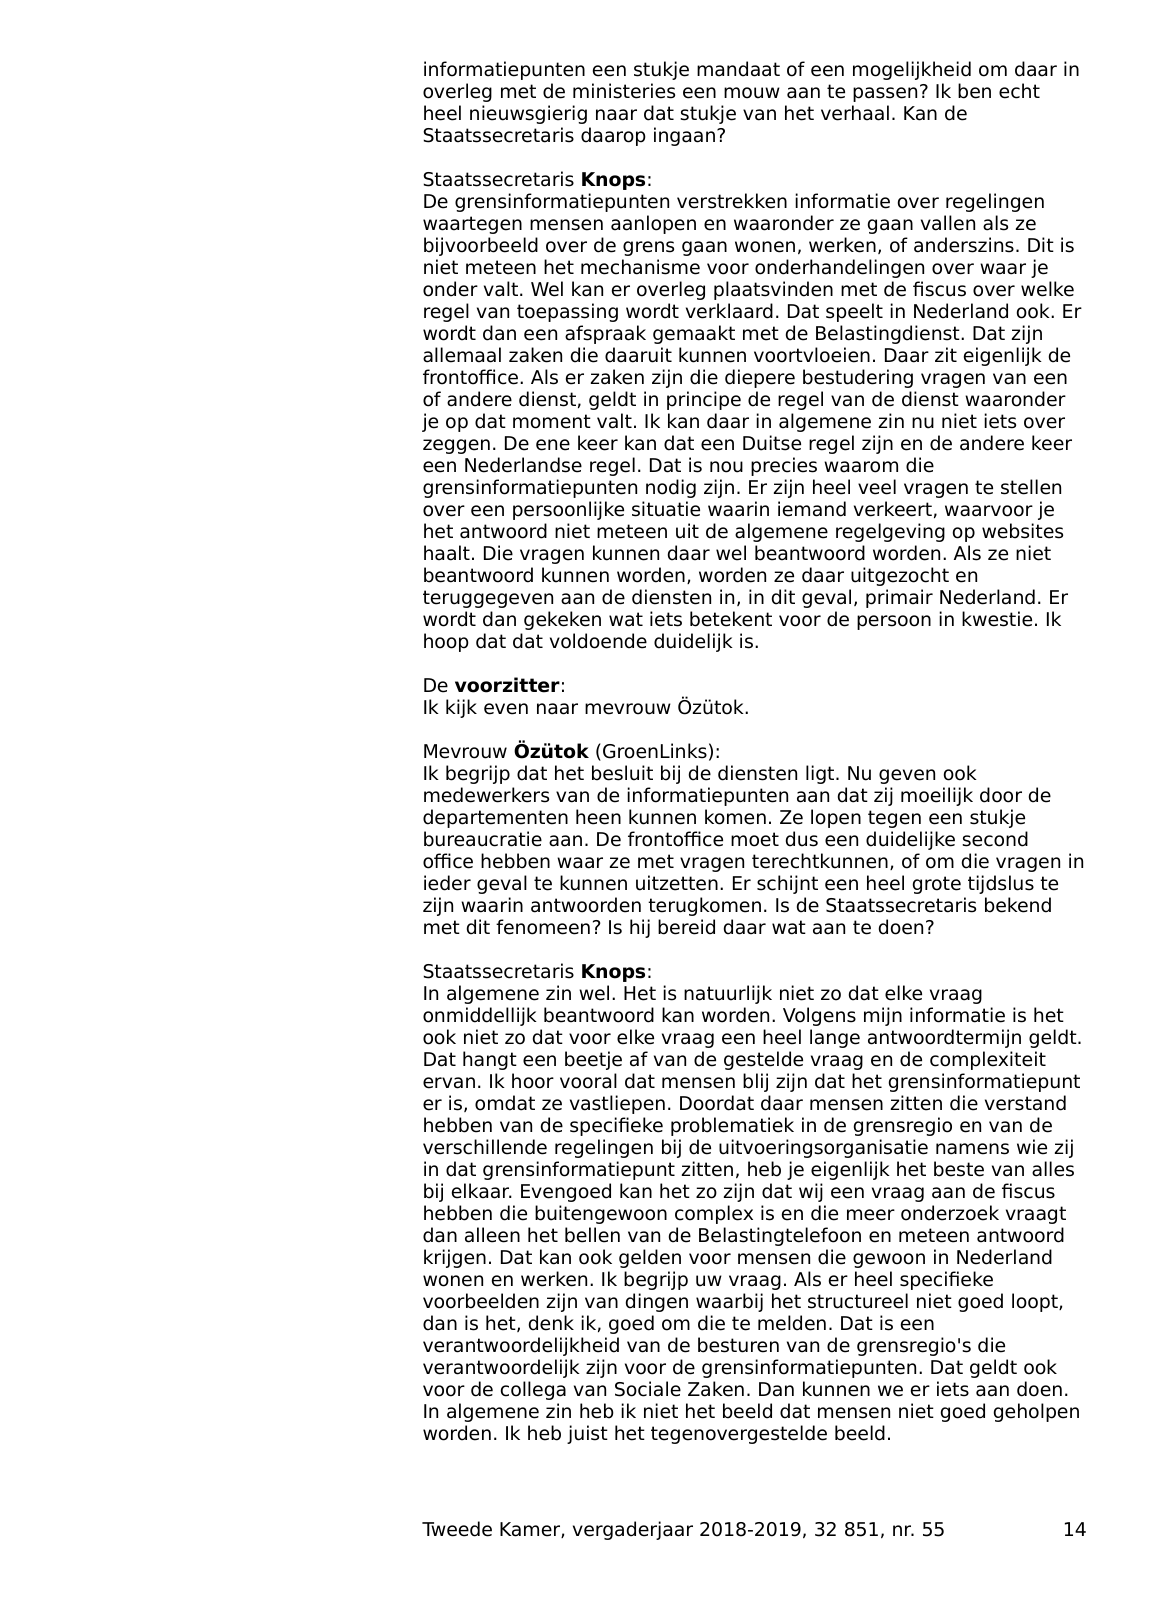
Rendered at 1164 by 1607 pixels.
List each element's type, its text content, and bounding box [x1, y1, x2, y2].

text In algemene zin wel. Het is natuurlijk niet zo dat elke vraag onmiddellijk beantwoord kan worden. Volgens mijn informatie is het ook niet zo dat voor elke vraag een heel lange antwoordtermijn geldt. Dat hangt een beetje af van de gestelde vraag en de complexiteit ervan. Ik hoor vooral dat mensen blij zijn dat het grensinformatiepunt er is, omdat ze vastliepen. Doordat daar mensen zitten die verstand hebben van de specifieke problematiek in de grensregio en van de verschillende regelingen bij de uitvoeringsorganisatie namens wie zij in dat grensinformatiepunt zitten, heb je eigenlijk het beste van alles bij elkaar. Evengoed kan het zo zijn dat wij een vraag aan de fiscus hebben die buitengewoon complex is en die meer onderzoek vraagt dan alleen het bellen van de Belastingtelefoon en meteen antwoord krijgen. Dat kan ook gelden voor mensen die gewoon in Nederland wonen en werken. Ik begrijp uw vraag. Als er heel specifieke voorbeelden zijn van dingen waarbij het structureel niet goed loopt, dan is het, denk ik, goed om die te melden. Dat is een verantwoordelijkheid van de besturen van de grensregio's die verantwoordelijk zijn voor de grensinformatiepunten. Dat geldt ook voor de collega van Sociale Zaken. Dan kunnen we er iets aan doen. In algemene zin heb ik niet het beeld dat mensen niet goed geholpen worden. Ik heb juist het tegenovergestelde beeld. [422, 983, 1087, 1444]
text Staatssecretaris Knops: [422, 961, 1087, 983]
text De grensinformatiepunten verstrekken informatie over regelingen waartegen mensen aanlopen en waaronder ze gaan vallen als ze bijvoorbeeld over de grens gaan wonen, werken, of anderszins. Dit is niet meteen het mechanisme voor onderhandelingen over waar je onder valt. Wel kan er overleg plaatsvinden met de fiscus over welke regel van toepassing wordt verklaard. Dat speelt in Nederland ook. Er wordt dan een afspraak gemaakt met de Belastingdienst. Dat zijn allemaal zaken die daaruit kunnen voortvloeien. Daar zit eigenlijk de frontoffice. Als er zaken zijn die diepere bestudering vragen van een of andere dienst, geldt in principe de regel van de dienst waaronder je op dat moment valt. Ik kan daar in algemene zin nu niet iets over zeggen. De ene keer kan dat een Duitse regel zijn en de andere keer een Nederlandse regel. Dat is nou precies waarom die grensinformatiepunten nodig zijn. Er zijn heel veel vragen te stellen over een persoonlijke situatie waarin iemand verkeert, waarvoor je het antwoord niet meteen uit de algemene regelgeving op websites haalt. Die vragen kunnen daar wel beantwoord worden. Als ze niet beantwoord kunnen worden, worden ze daar uitgezocht en teruggegeven aan de diensten in, in dit geval, primair Nederland. Er wordt dan gekeken wat iets betekent voor de persoon in kwestie. Ik hoop dat dat voldoende duidelijk is. [422, 191, 1087, 653]
text Ik begrijp dat het besluit bij de diensten ligt. Nu geven ook medewerkers van de informatiepunten aan dat zij moeilijk door de departementen heen kunnen komen. Ze lopen tegen een stukje bureaucratie aan. De frontoffice moet dus een duidelijke second office hebben waar ze met vragen terechtkunnen, of om die vragen in ieder geval te kunnen uitzetten. Er schijnt een heel grote tijdslus te zijn waarin antwoorden terugkomen. Is de Staatssecretaris bekend met dit fenomeen? Is hij bereid daar wat aan te doen? [422, 763, 1087, 939]
text Staatssecretaris Knops: [422, 169, 1087, 191]
text Mevrouw Özütok (GroenLinks): [422, 741, 1087, 763]
text Ik kijk even naar mevrouw Özütok. [422, 697, 1087, 719]
text informatiepunten een stukje mandaat of een mogelijkheid om daar in overleg met de ministeries een mouw aan te passen? Ik ben echt heel nieuwsgierig naar dat stukje van het verhaal. Kan de Staatssecretaris daarop ingaan? [422, 59, 1087, 147]
text De voorzitter: [422, 675, 1087, 697]
